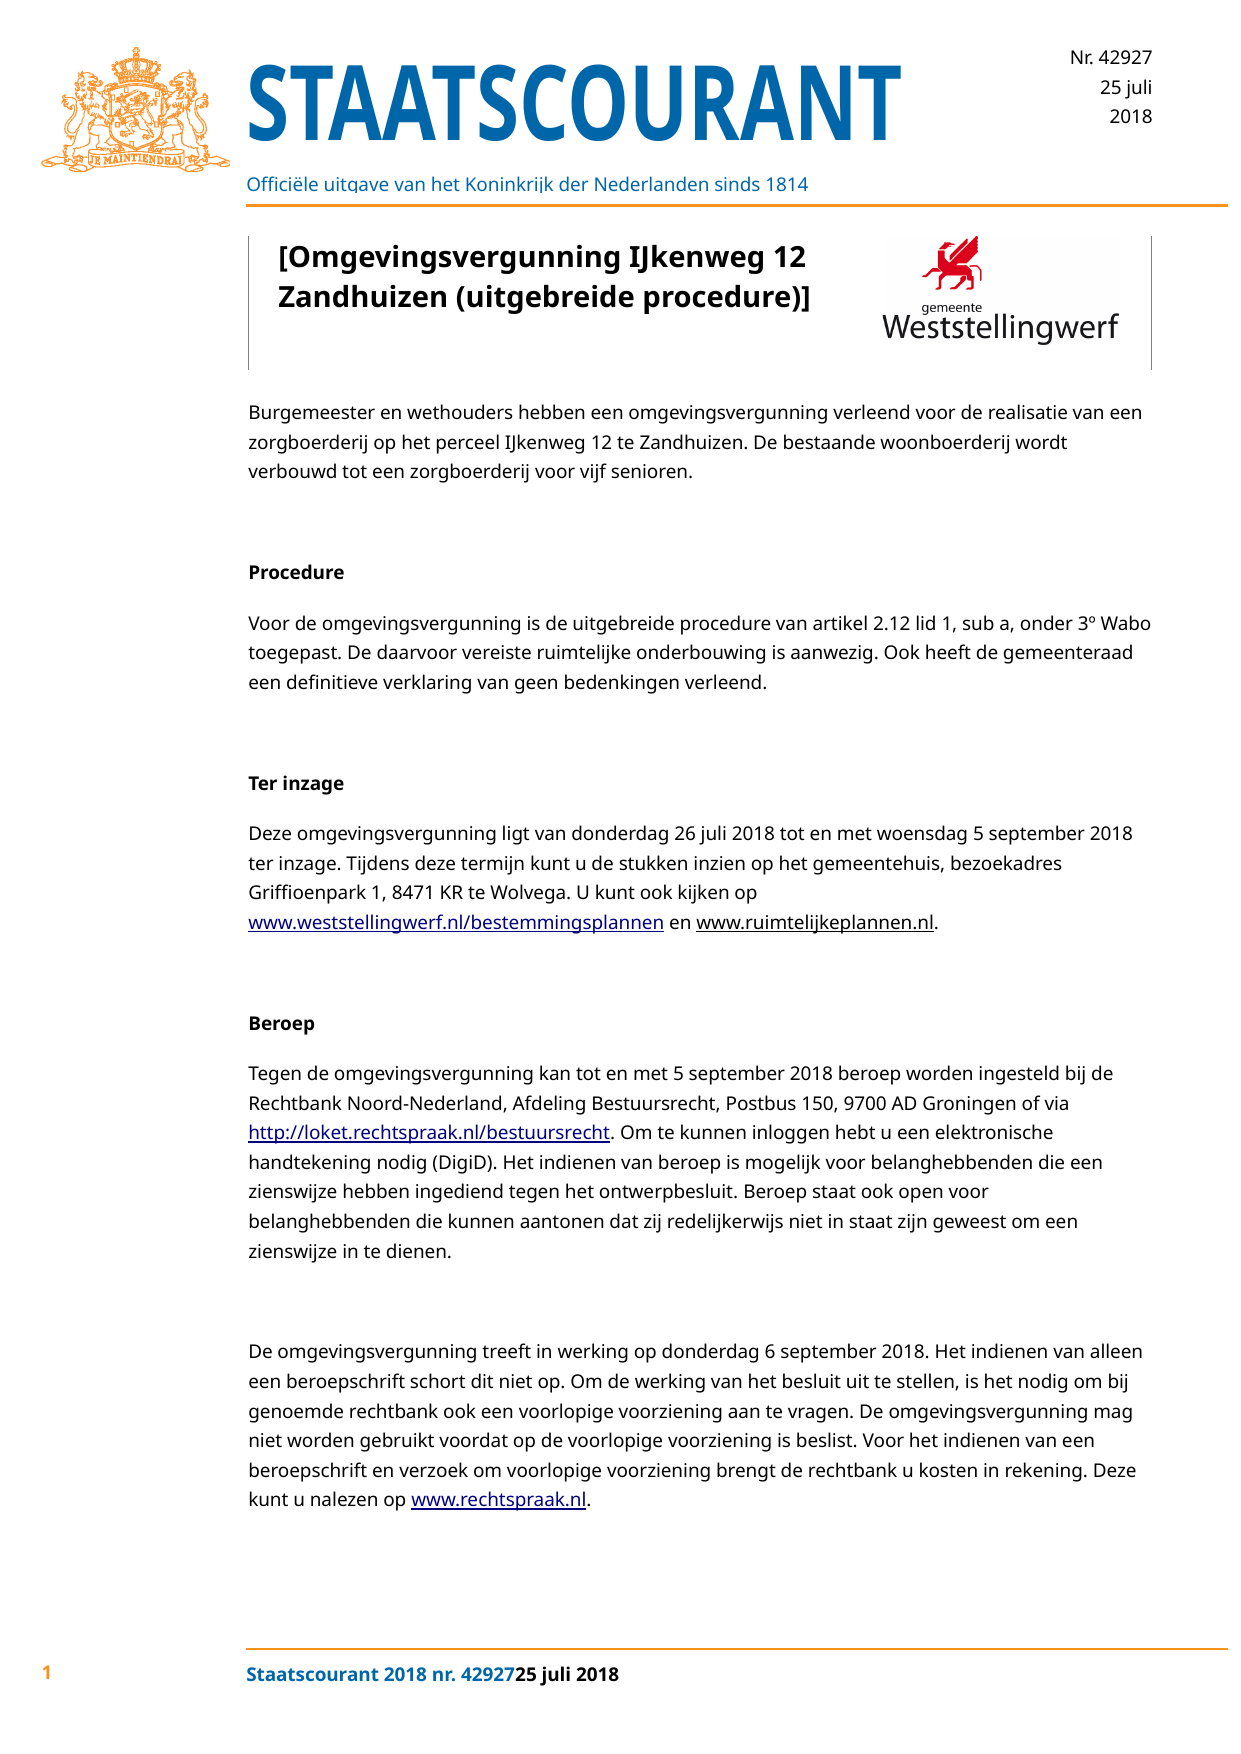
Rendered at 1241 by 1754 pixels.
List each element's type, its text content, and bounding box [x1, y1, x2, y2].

text Procedure [248, 559, 1152, 585]
table_header [850, 236, 1151, 370]
text Ter inzage [248, 770, 1152, 796]
text Burgemeester en wethouders hebben een omgevingsvergunning verleend voor de realisatie van een zorgboerderij op het perceel IJkenweg 12 te Zandhuizen. De bestaande woonboerderij wordt verbouwd tot een zorgboerderij voor vijf senioren. [248, 399, 1152, 484]
picture [882, 236, 1119, 345]
text De omgevingsvergunning treeft in werking op donderdag 6 september 2018. Het indienen van alleen een beroepschrift schort dit niet op. Om de werking van het besluit uit te stellen, is het nodig om bij genoemde rechtbank ook een voorlopige voorziening aan te vragen. De omgevingsvergunning mag niet worden gebruikt voordat op de voorlopige voorziening is beslist. Voor het indienen van een beroepschrift en verzoek om voorlopige voorziening brengt de rechtbank u kosten in rekening. Deze kunt u nalezen op www.rechtspraak.nl. [248, 1339, 1152, 1512]
text Voor de omgevingsvergunning is de uitgebreide procedure van artikel 2.12 lid 1, sub a, onder 3º Wabo toegepast. De daarvoor vereiste ruimtelijke onderbouwing is aanwezig. Ook heeft de gemeenteraad een definitieve verklaring van geen bedenkingen verleend. [248, 610, 1152, 695]
picture [41, 47, 231, 172]
text Tegen de omgevingsvergunning kan tot en met 5 september 2018 beroep worden ingesteld bij de Rechtbank Noord-Nederland, Afdeling Bestuursrecht, Postbus 150, 9700 AD Groningen of via http://loket.rechtspraak.nl/bestuursrecht. Om te kunnen inloggen hebt u een elektronische handtekening nodig (DigiD). Het indienen van beroep is mogelijk voor belanghebbenden die een zienswijze hebben ingediend tegen het ontwerpbesluit. Beroep staat ook open voor belanghebbenden die kunnen aantonen dat zij redelijkerwijs niet in staat zijn geweest om een zienswijze in te dienen. [248, 1060, 1152, 1263]
table_header [Omgevingsvergunning IJkenweg 12 Zandhuizen (uitgebreide procedure)] [249, 236, 850, 370]
text Beroep [248, 1010, 1152, 1036]
text Deze omgevingsvergunning ligt van donderdag 26 juli 2018 tot en met woensdag 5 september 2018 ter inzage. Tijdens deze termijn kunt u de stukken inzien op het gemeentehuis, bezoekadres Griffioenpark 1, 8471 KR te Wolvega. U kunt ook kijken op www.weststellingwerf.nl/bestemmingsplannen en www.ruimtelijkeplannen.nl. [248, 820, 1152, 935]
